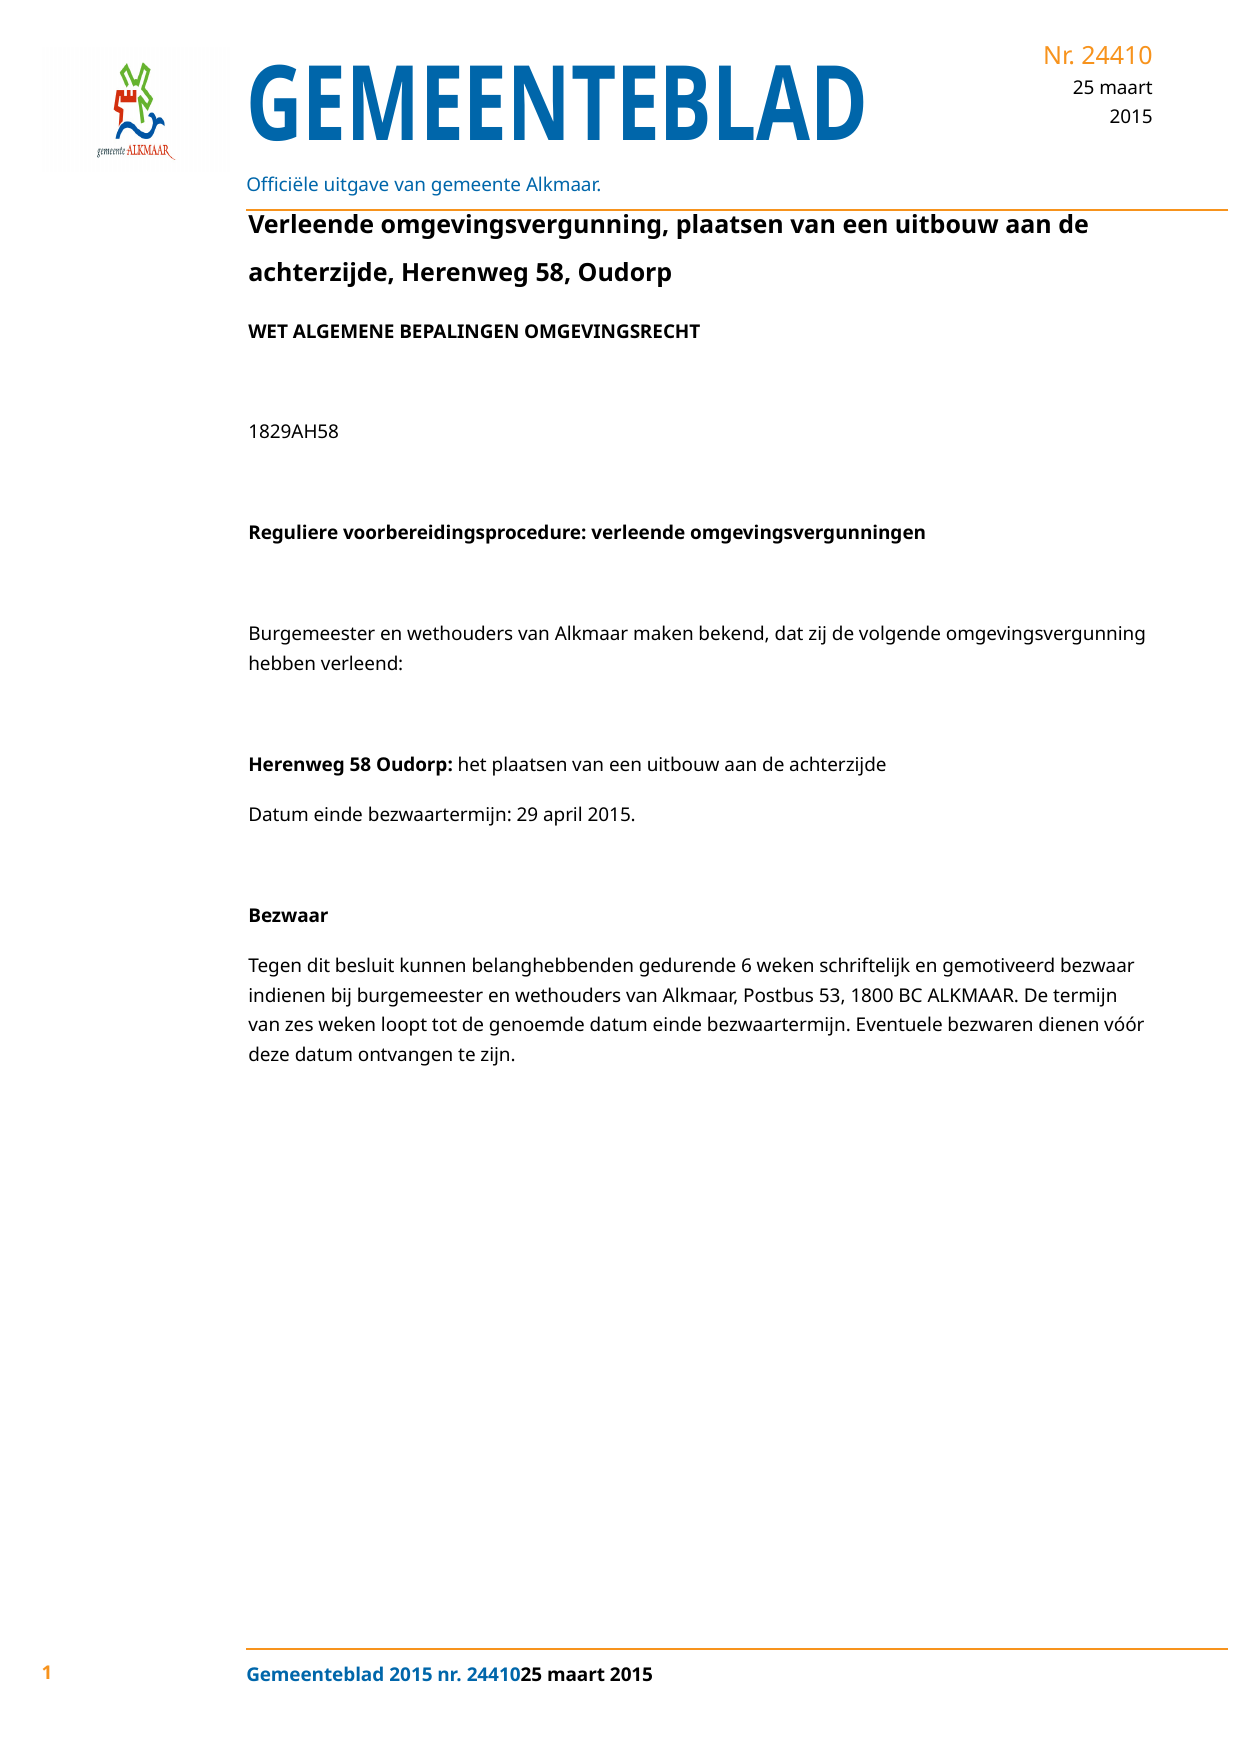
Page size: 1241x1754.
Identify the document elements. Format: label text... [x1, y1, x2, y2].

text WET ALGEMENE BEPALINGEN OMGEVINGSRECHT [248, 318, 1152, 344]
text Bezwaar [248, 902, 1152, 928]
text Reguliere voorbereidingsprocedure: verleende omgevingsvergunningen [248, 519, 1152, 545]
text Verleende omgevingsvergunning, plaatsen van een uitbouw aan de achterzijde, Herenweg 58, Oudorp [248, 211, 1152, 288]
text Datum einde bezwaartermijn: 29 april 2015. [248, 801, 1152, 827]
text Tegen dit besluit kunnen belanghebbenden gedurende 6 weken schriftelijk en gemotiveerd bezwaar indienen bij burgemeester en wethouders van Alkmaar, Postbus 53, 1800 BC ALKMAAR. De termijn van zes weken loopt tot de genoemde datum einde bezwaartermijn. Eventuele bezwaren dienen vóór deze datum ontvangen te zijn. [248, 952, 1152, 1067]
text 1829AH58 [248, 419, 1152, 444]
text Burgemeester en wethouders van Alkmaar maken bekend, dat zij de volgende omgevingsvergunning hebben verleend: [248, 620, 1152, 676]
picture [41, 47, 231, 172]
text Herenweg 58 Oudorp: het plaatsen van een uitbouw aan de achterzijde [248, 751, 1152, 777]
